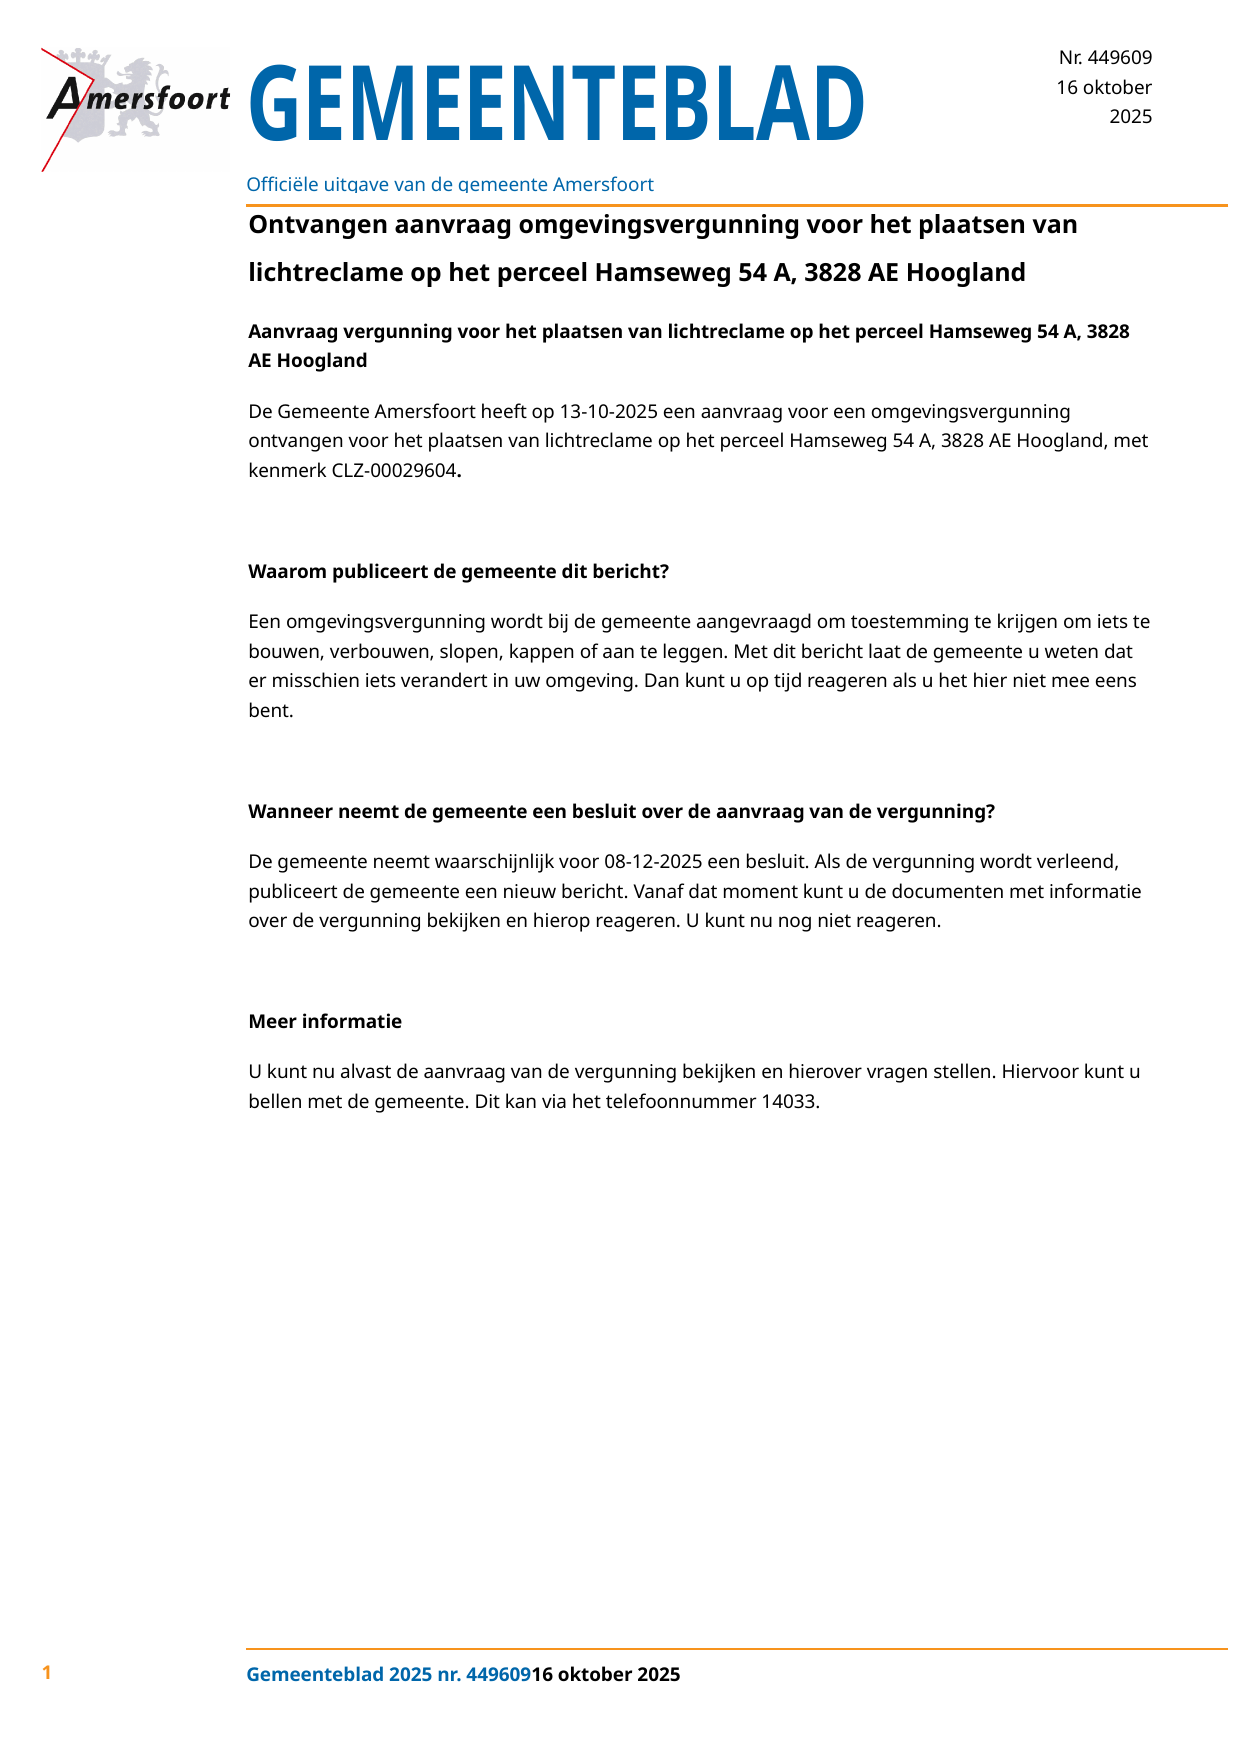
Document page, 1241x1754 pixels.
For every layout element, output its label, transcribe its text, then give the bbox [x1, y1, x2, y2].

text Waarom publiceert de gemeente dit bericht? [248, 558, 1152, 584]
picture [41, 47, 231, 172]
text De gemeente neemt waarschijnlijk voor 08-12-2025 een besluit. Als de vergunning wordt verleend, publiceert de gemeente een nieuw bericht. Vanaf dat moment kunt u de documenten met informatie over de vergunning bekijken en hierop reageren. U kunt nu nog niet reageren. [248, 848, 1152, 933]
text Een omgevingsvergunning wordt bij de gemeente aangevraagd om toestemming te krijgen om iets te bouwen, verbouwen, slopen, kappen of aan te leggen. Met dit bericht laat de gemeente u weten dat er misschien iets verandert in uw omgeving. Dan kunt u op tijd reageren als u het hier niet mee eens bent. [248, 608, 1152, 723]
text Ontvangen aanvraag omgevingsvergunning voor het plaatsen van lichtreclame op het perceel Hamseweg 54 A, 3828 AE Hoogland [248, 207, 1152, 288]
text Meer informatie [248, 1008, 1152, 1034]
text Wanneer neemt de gemeente een besluit over de aanvraag van de vergunning? [248, 798, 1152, 824]
text Aanvraag vergunning voor het plaatsen van lichtreclame op het perceel Hamseweg 54 A, 3828 AE Hoogland [248, 318, 1152, 373]
text U kunt nu alvast de aanvraag van de vergunning bekijken en hierover vragen stellen. Hiervoor kunt u bellen met de gemeente. Dit kan via het telefoonnummer 14033. [248, 1059, 1152, 1114]
text De Gemeente Amersfoort heeft op 13-10-2025 een aanvraag voor een omgevingsvergunning ontvangen voor het plaatsen van lichtreclame op het perceel Hamseweg 54 A, 3828 AE Hoogland, met kenmerk CLZ-00029604. [248, 398, 1152, 483]
